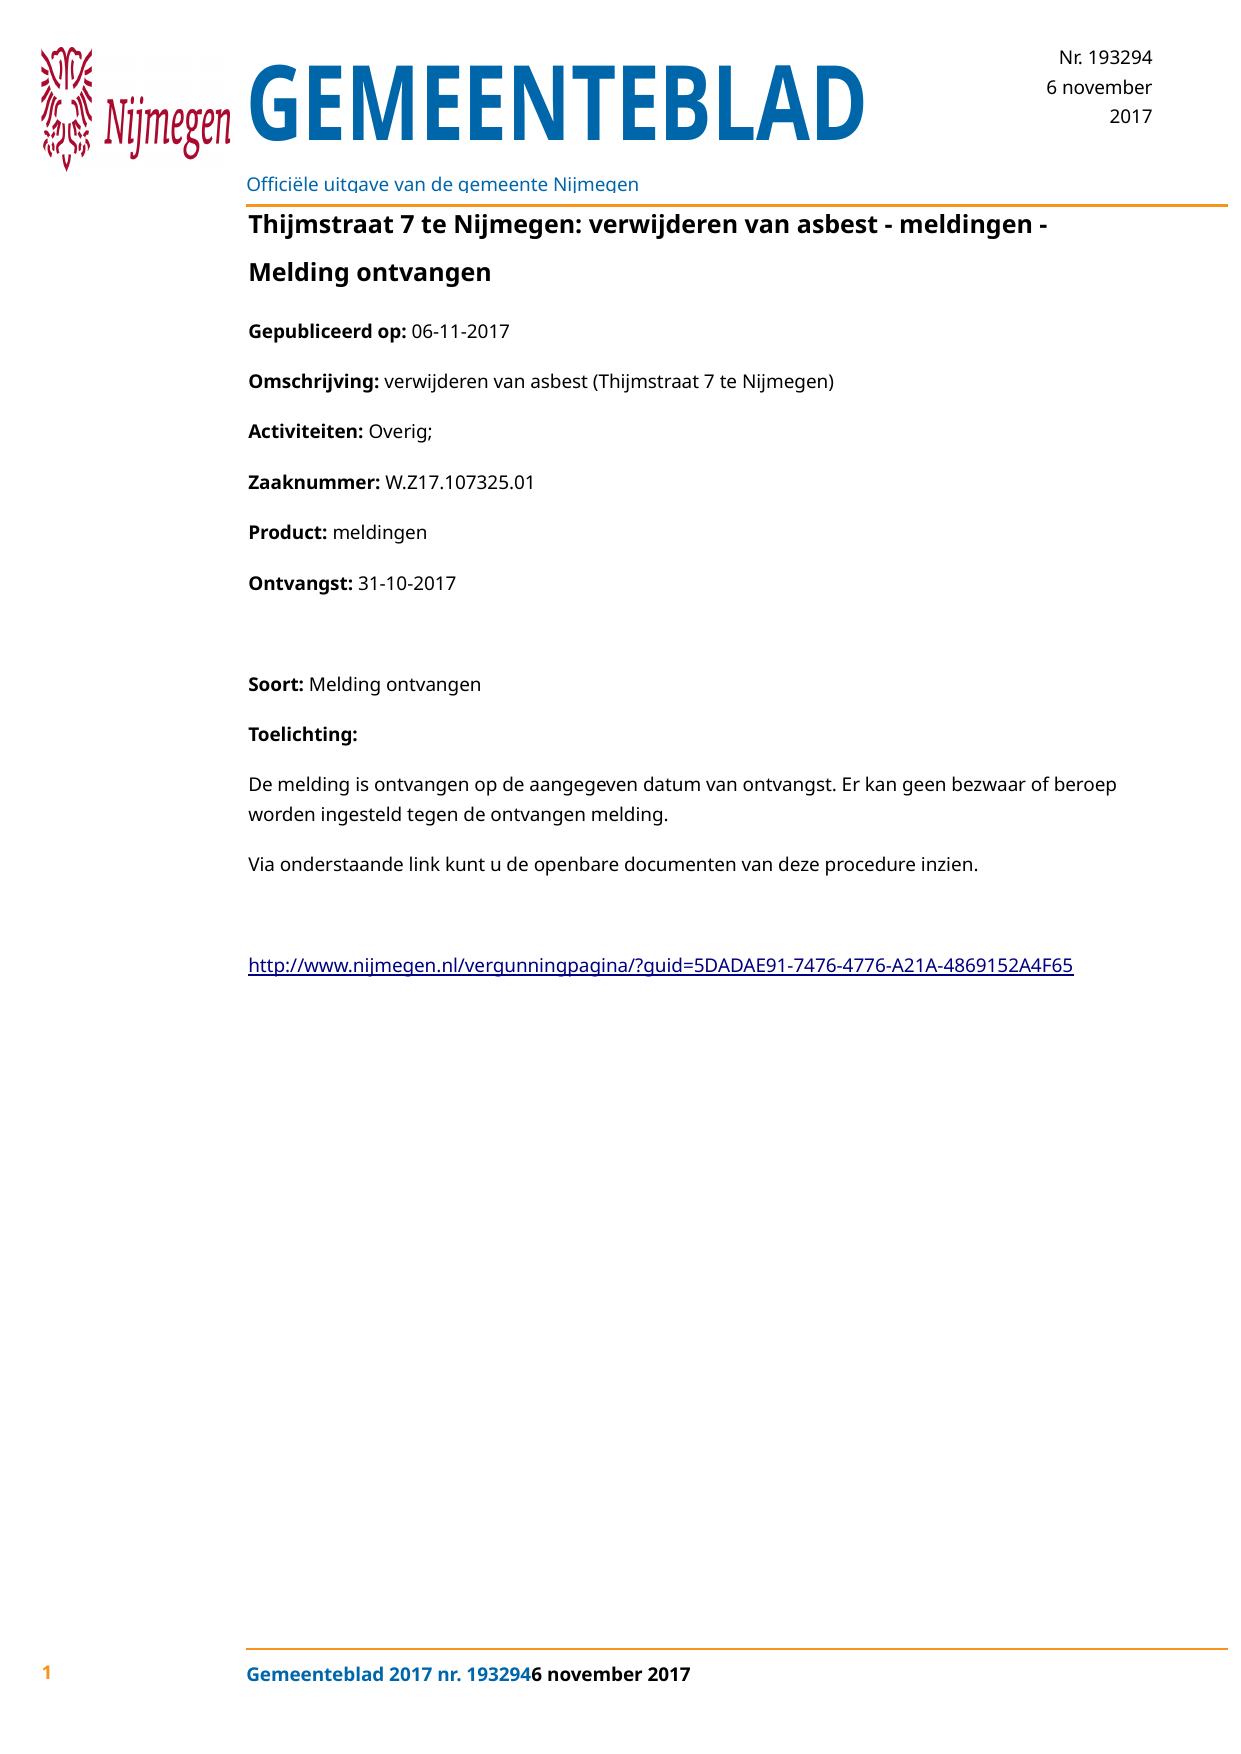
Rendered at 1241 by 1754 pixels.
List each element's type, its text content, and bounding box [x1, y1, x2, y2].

text De melding is ontvangen op de aangegeven datum van ontvangst. Er kan geen bezwaar of beroep worden ingesteld tegen de ontvangen melding. [248, 772, 1152, 827]
picture [41, 47, 231, 172]
text Thijmstraat 7 te Nijmegen: verwijderen van asbest - meldingen - Melding ontvangen [248, 207, 1152, 288]
text Activiteiten: Overig; [248, 419, 1152, 444]
text Zaaknummer: W.Z17.107325.01 [248, 469, 1152, 495]
text Gepubliceerd op: 06-11-2017 [248, 318, 1152, 344]
text Toelichting: [248, 721, 1152, 747]
text http://www.nijmegen.nl/vergunningpagina/?guid=5DADAE91-7476-4776-A21A-4869152A4F65 [248, 952, 1152, 978]
text Soort: Melding ontvangen [248, 671, 1152, 697]
text Via onderstaande link kunt u de openbare documenten van deze procedure inzien. [248, 852, 1152, 877]
text Omschrijving: verwijderen van asbest (Thijmstraat 7 te Nijmegen) [248, 368, 1152, 394]
text Ontvangst: 31-10-2017 [248, 570, 1152, 596]
text Product: meldingen [248, 519, 1152, 545]
